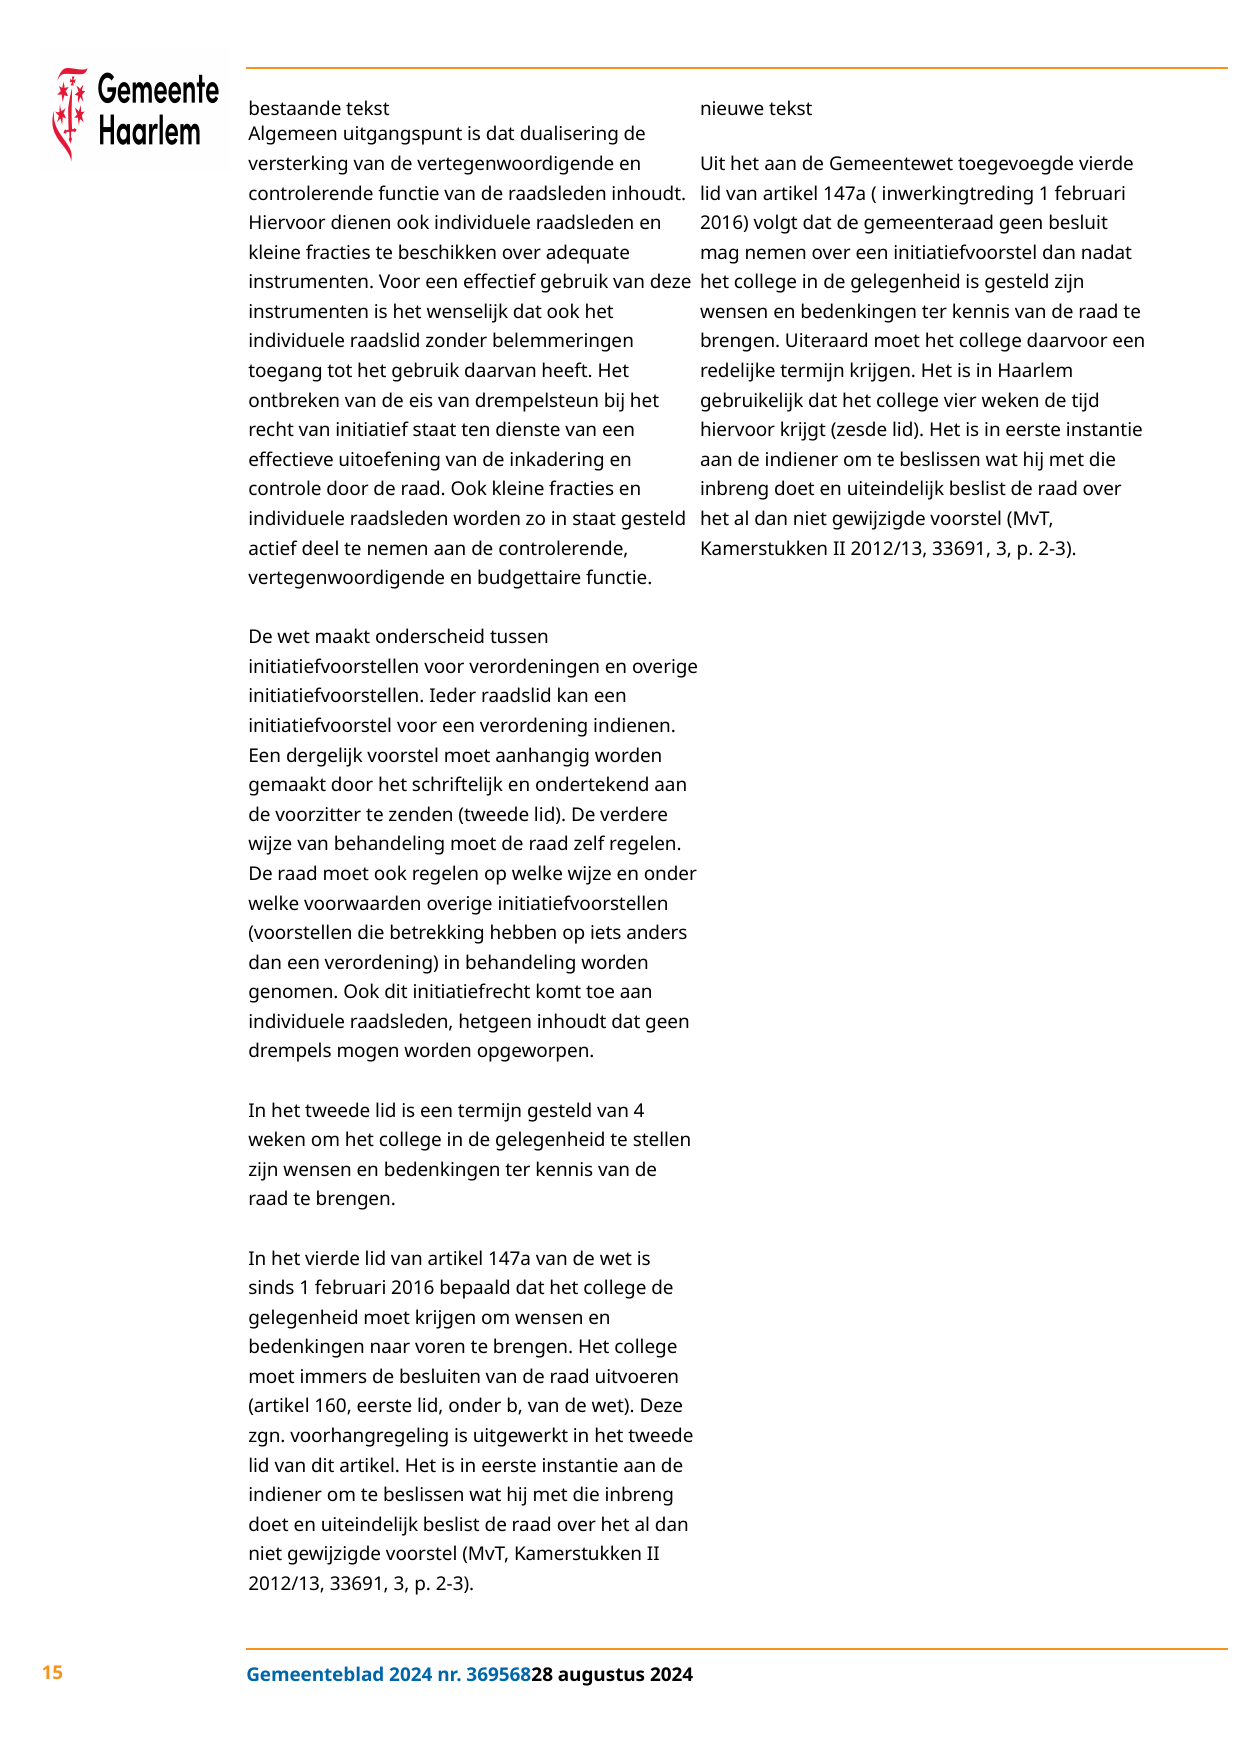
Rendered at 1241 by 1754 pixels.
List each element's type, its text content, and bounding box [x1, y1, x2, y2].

picture [41, 47, 231, 172]
table_header nieuwe tekst [700, 95, 1152, 121]
table_cell Algemeen uitgangspunt is dat dualisering de versterking van de vertegenwoordigende en controlerende functie van de raadsleden inhoudt. Hiervoor dienen ook individuele raadsleden en kleine fracties te beschikken over adequate instrumenten. Voor een effectief gebruik van deze instrumenten is het wenselijk dat ook het individuele raadslid zonder belemmeringen toegang tot het gebruik daarvan heeft. Het ontbreken van de eis van drempelsteun bij het recht van initiatief staat ten dienste van een effectieve uitoefening van de inkadering en controle door de raad. Ook kleine fracties en individuele raadsleden worden zo in staat gesteld actief deel te nemen aan de controlerende, vertegenwoordigende en budgettaire functie. De wet maakt onderscheid tussen initiatiefvoorstellen voor verordeningen en overige initiatiefvoorstellen. Ieder raadslid kan een initiatiefvoorstel voor een verordening indienen. Een dergelijk voorstel moet aanhangig worden gemaakt door het schriftelijk en ondertekend aan de voorzitter te zenden (tweede lid). De verdere wijze van behandeling moet de raad zelf regelen. De raad moet ook regelen op welke wijze en onder welke voorwaarden overige initiatiefvoorstellen (voorstellen die betrekking hebben op iets anders dan een verordening) in behandeling worden genomen. Ook dit initiatiefrecht komt toe aan individuele raadsleden, hetgeen inhoudt dat geen drempels mogen worden opgeworpen. In het tweede lid is een termijn gesteld van 4 weken om het college in de gelegenheid te stellen zijn wensen en bedenkingen ter kennis van de raad te brengen. In het vierde lid van artikel 147a van de wet is sinds 1 februari 2016 bepaald dat het college de gelegenheid moet krijgen om wensen en bedenkingen naar voren te brengen. Het college moet immers de besluiten van de raad uitvoeren (artikel 160, eerste lid, onder b, van de wet). Deze zgn. voorhangregeling is uitgewerkt in het tweede lid van dit artikel. Het is in eerste instantie aan de indiener om te beslissen wat hij met die inbreng doet en uiteindelijk beslist de raad over het al dan niet gewijzigde voorstel (MvT, Kamerstukken II 2012/13, 33691, 3, p. 2-3). [248, 121, 700, 1596]
table_cell Uit het aan de Gemeentewet toegevoegde vierde lid van artikel 147a ( inwerkingtreding 1 februari 2016) volgt dat de gemeenteraad geen besluit mag nemen over een initiatiefvoorstel dan nadat het college in de gelegenheid is gesteld zijn wensen en bedenkingen ter kennis van de raad te brengen. Uiteraard moet het college daarvoor een redelijke termijn krijgen. Het is in Haarlem gebruikelijk dat het college vier weken de tijd hiervoor krijgt (zesde lid). Het is in eerste instantie aan de indiener om te beslissen wat hij met die inbreng doet en uiteindelijk beslist de raad over het al dan niet gewijzigde voorstel (MvT, Kamerstukken II 2012/13, 33691, 3, p. 2-3). [700, 121, 1152, 1596]
table_header bestaande tekst [248, 95, 700, 121]
